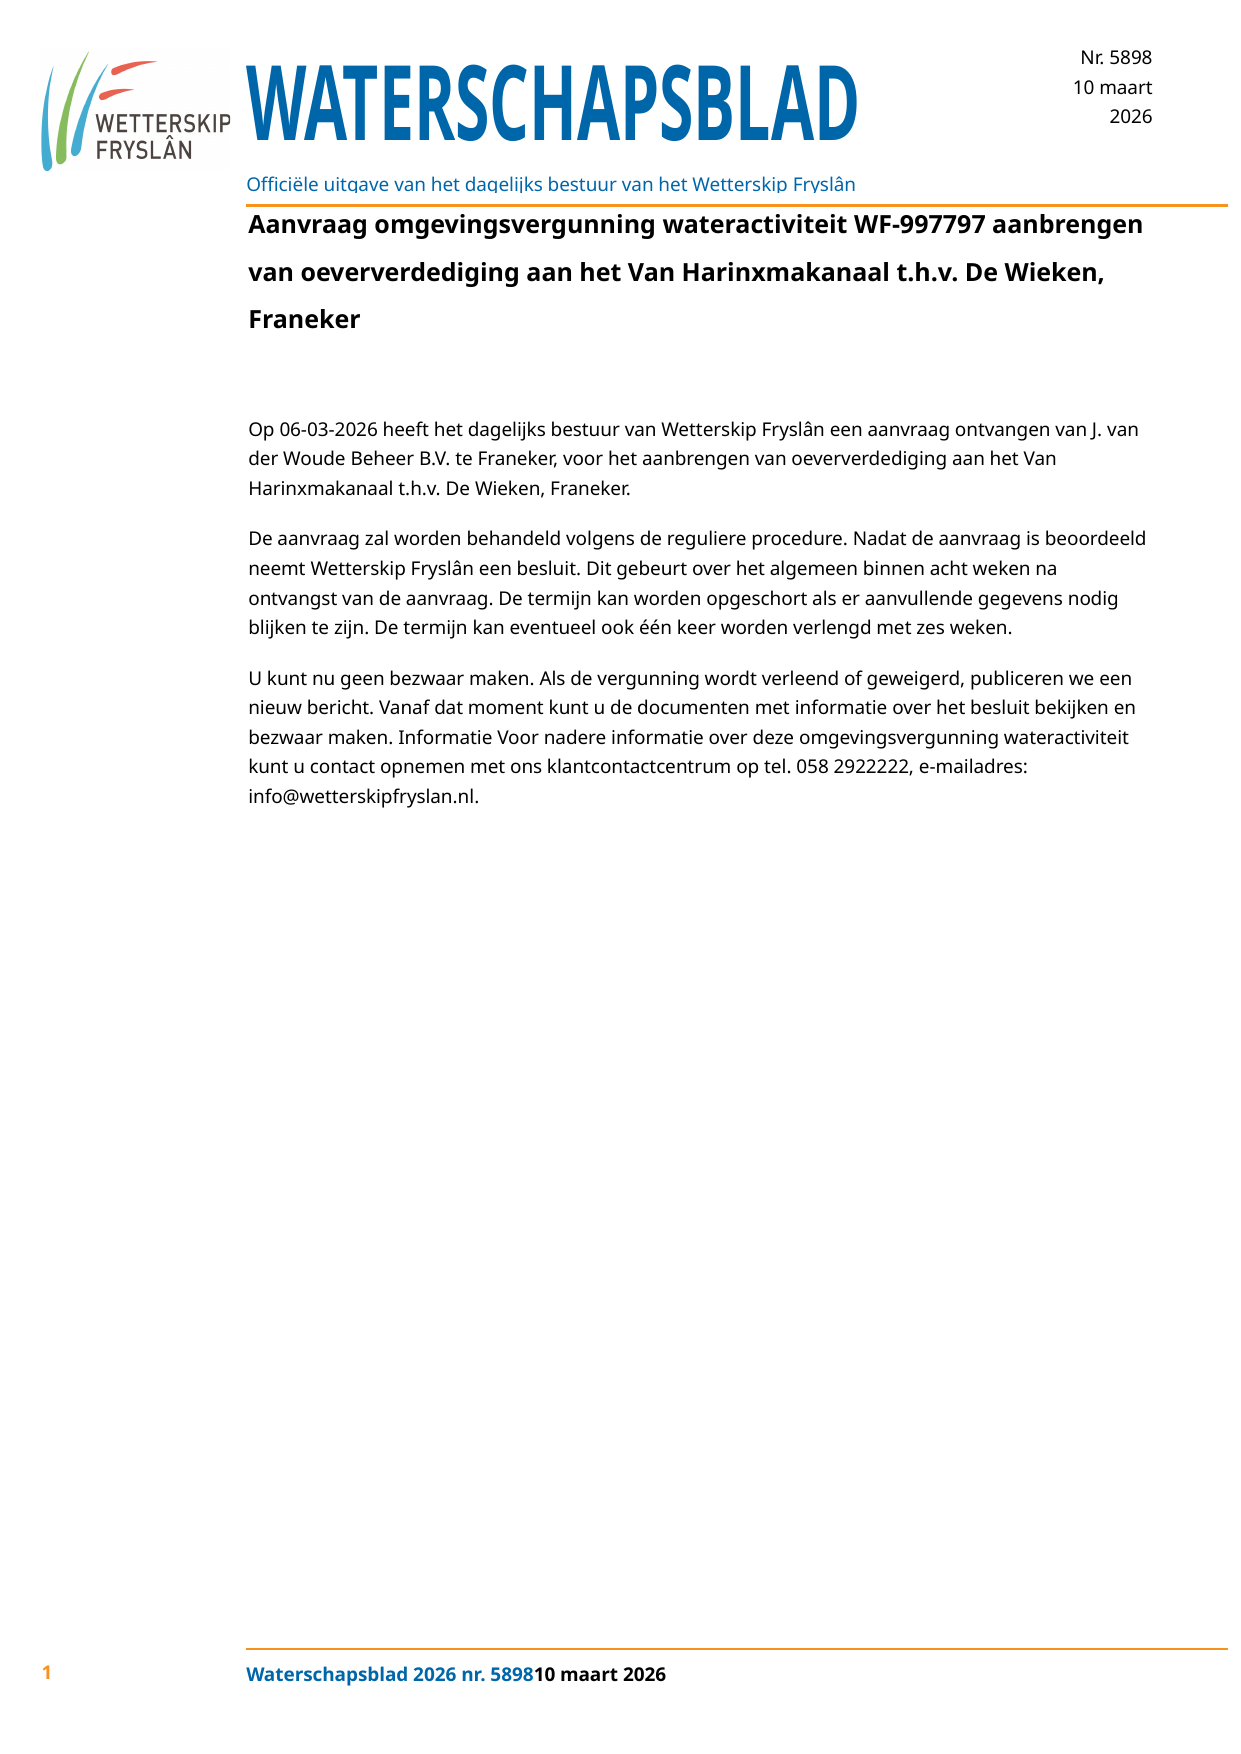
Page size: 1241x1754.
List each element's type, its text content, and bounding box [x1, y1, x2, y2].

text U kunt nu geen bezwaar maken. Als de vergunning wordt verleend of geweigerd, publiceren we een nieuw bericht. Vanaf dat moment kunt u de documenten met informatie over het besluit bekijken en bezwaar maken. Informatie Voor nadere informatie over deze omgevingsvergunning wateractiviteit kunt u contact opnemen met ons klantcontactcentrum op tel. 058 2922222, e-mailadres: info@wetterskipfryslan.nl. [248, 665, 1152, 809]
picture [41, 47, 231, 172]
text De aanvraag zal worden behandeld volgens de reguliere procedure. Nadat de aanvraag is beoordeeld neemt Wetterskip Fryslân een besluit. Dit gebeurt over het algemeen binnen acht weken na ontvangst van de aanvraag. De termijn kan worden opgeschort als er aanvullende gegevens nodig blijken te zijn. De termijn kan eventueel ook één keer worden verlengd met zes weken. [248, 526, 1152, 640]
text Op 06-03-2026 heeft het dagelijks bestuur van Wetterskip Fryslân een aanvraag ontvangen van J. van der Woude Beheer B.V. te Franeker, voor het aanbrengen van oeververdediging aan het Van Harinxmakanaal t.h.v. De Wieken, Franeker. [248, 416, 1152, 501]
text Aanvraag omgevingsvergunning wateractiviteit WF-997797 aanbrengen van oeververdediging aan het Van Harinxmakanaal t.h.v. De Wieken, Franeker [248, 207, 1152, 336]
